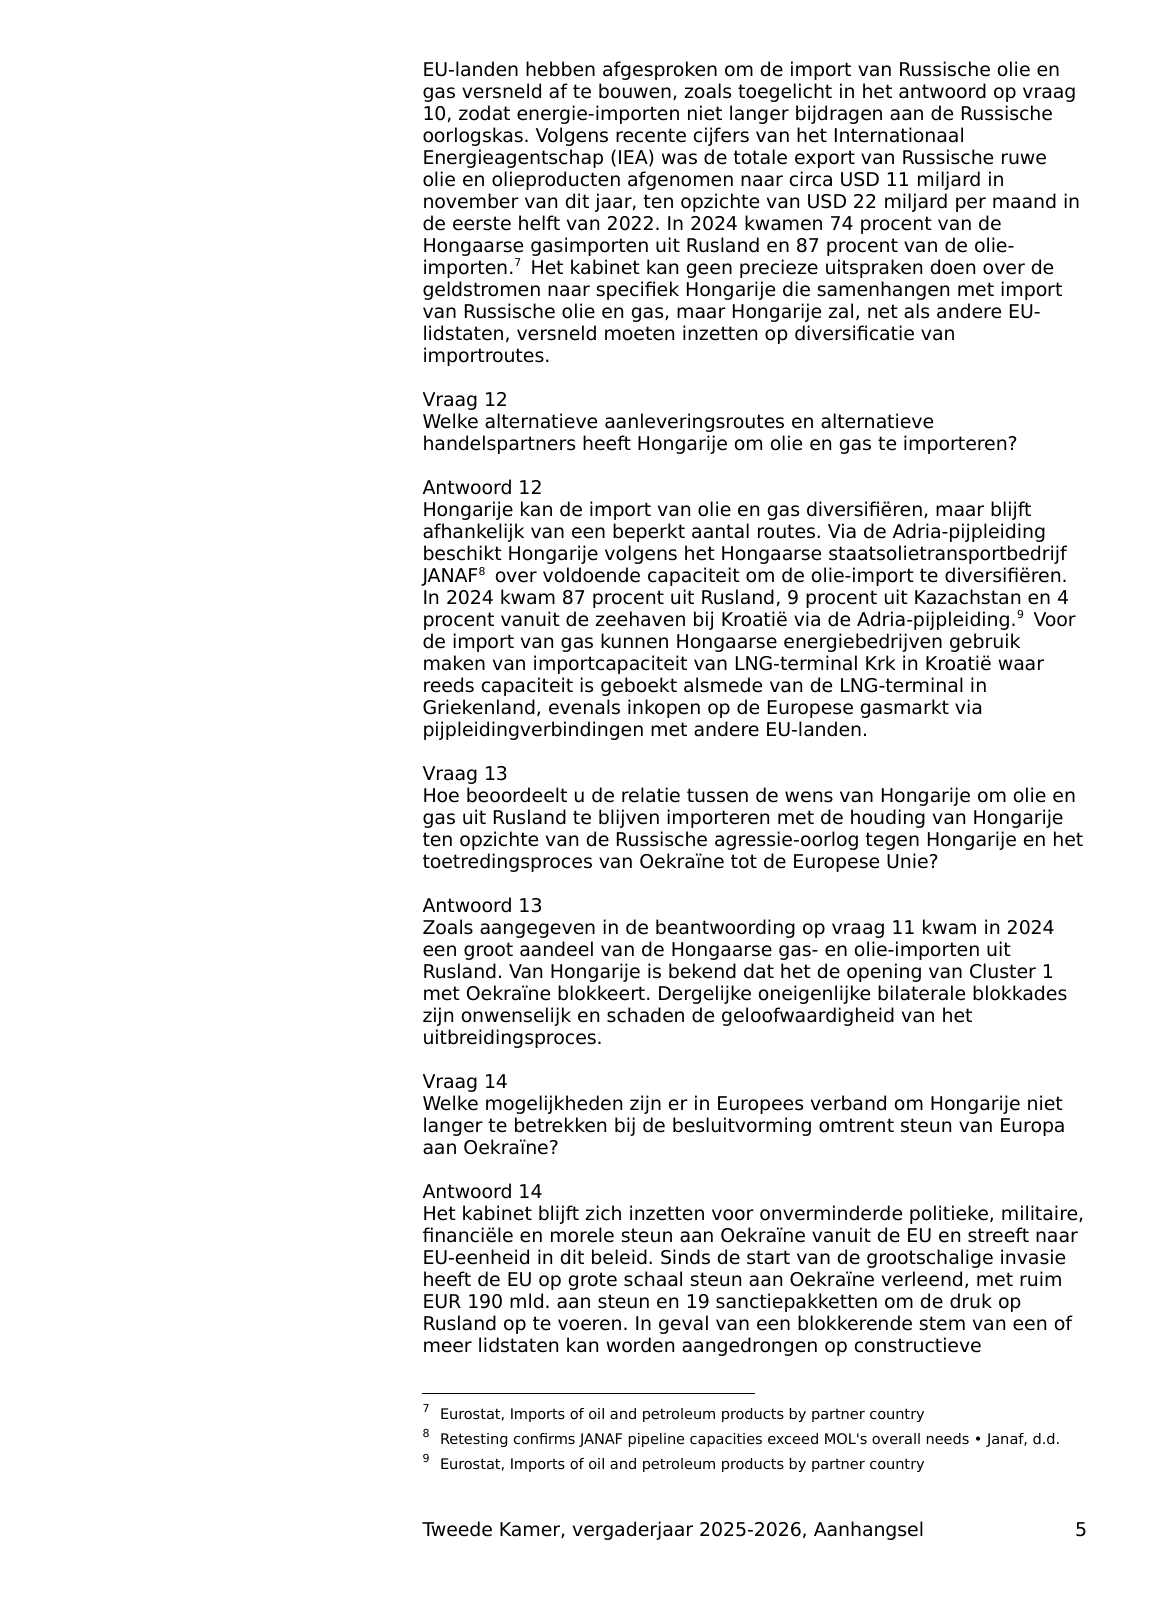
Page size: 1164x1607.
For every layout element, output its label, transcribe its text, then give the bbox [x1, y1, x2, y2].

text Welke alternatieve aanleveringsroutes en alternatieve handelspartners heeft Hongarije om olie en gas te importeren? [422, 411, 1087, 455]
text Zoals aangegeven in de beantwoording op vraag 11 kwam in 2024 een groot aandeel van de Hongaarse gas- en olie-importen uit Rusland. Van Hongarije is bekend dat het de opening van Cluster 1 met Oekraïne blokkeert. Dergelijke oneigenlijke bilaterale blokkades zijn onwenselijk en schaden de geloofwaardigheid van het uitbreidingsproces. [422, 917, 1087, 1049]
text Het kabinet blijft zich inzetten voor onverminderde politieke, militaire, financiële en morele steun aan Oekraïne vanuit de EU en streeft naar EU-eenheid in dit beleid. Sinds de start van de grootschalige invasie heeft de EU op grote schaal steun aan Oekraïne verleend, met ruim EUR 190 mld. aan steun en 19 sanctiepakketten om de druk op Rusland op te voeren. In geval van een blokkerende stem van een of meer lidstaten kan worden aangedrongen op constructieve [422, 1203, 1087, 1357]
text Antwoord 13 [422, 895, 1087, 917]
text EU-landen hebben afgesproken om de import van Russische olie en gas versneld af te bouwen, zoals toegelicht in het antwoord op vraag 10, zodat energie-importen niet langer bijdragen aan de Russische oorlogskas. Volgens recente cijfers van het Internationaal Energieagentschap (IEA) was de totale export van Russische ruwe olie en olieproducten afgenomen naar circa USD 11 miljard in november van dit jaar, ten opzichte van USD 22 miljard per maand in de eerste helft van 2022. In 2024 kwamen 74 procent van de Hongaarse gasimporten uit Rusland en 87 procent van de olie-importen. Het kabinet kan geen precieze uitspraken doen over de geldstromen naar specifiek Hongarije die samenhangen met import van Russische olie en gas, maar Hongarije zal, net als andere EU-lidstaten, versneld moeten inzetten op diversificatie van importroutes. [422, 59, 1087, 367]
text Antwoord 14 [422, 1181, 1087, 1203]
text Vraag 14 [422, 1071, 1087, 1093]
text Hoe beoordeelt u de relatie tussen de wens van Hongarije om olie en gas uit Rusland te blijven importeren met de houding van Hongarije ten opzichte van de Russische agressie-oorlog tegen Hongarije en het toetredingsproces van Oekraïne tot de Europese Unie? [422, 785, 1087, 873]
text Retesting confirms JANAF pipeline capacities exceed MOL's overall needs • Janaf, d.d. [422, 1427, 1087, 1449]
text Vraag 12 [422, 389, 1087, 411]
text Hongarije kan de import van olie en gas diversifiëren, maar blijft afhankelijk van een beperkt aantal routes. Via de Adria-pijpleiding beschikt Hongarije volgens het Hongaarse staatsolietransportbedrijf JANAF over voldoende capaciteit om de olie-import te diversifiëren. In 2024 kwam 87 procent uit Rusland, 9 procent uit Kazachstan en 4 procent vanuit de zeehaven bij Kroatië via de Adria-pijpleiding. Voor de import van gas kunnen Hongaarse energiebedrijven gebruik maken van importcapaciteit van LNG-terminal Krk in Kroatië waar reeds capaciteit is geboekt alsmede van de LNG-terminal in Griekenland, evenals inkopen op de Europese gasmarkt via pijpleidingverbindingen met andere EU-landen. [422, 499, 1087, 741]
text Antwoord 12 [422, 477, 1087, 499]
text Vraag 13 [422, 763, 1087, 785]
text Eurostat, Imports of oil and petroleum products by partner country [422, 1452, 1087, 1474]
text Eurostat, Imports of oil and petroleum products by partner country [422, 1402, 1087, 1424]
text Welke mogelijkheden zijn er in Europees verband om Hongarije niet langer te betrekken bij de besluitvorming omtrent steun van Europa aan Oekraïne? [422, 1093, 1087, 1159]
